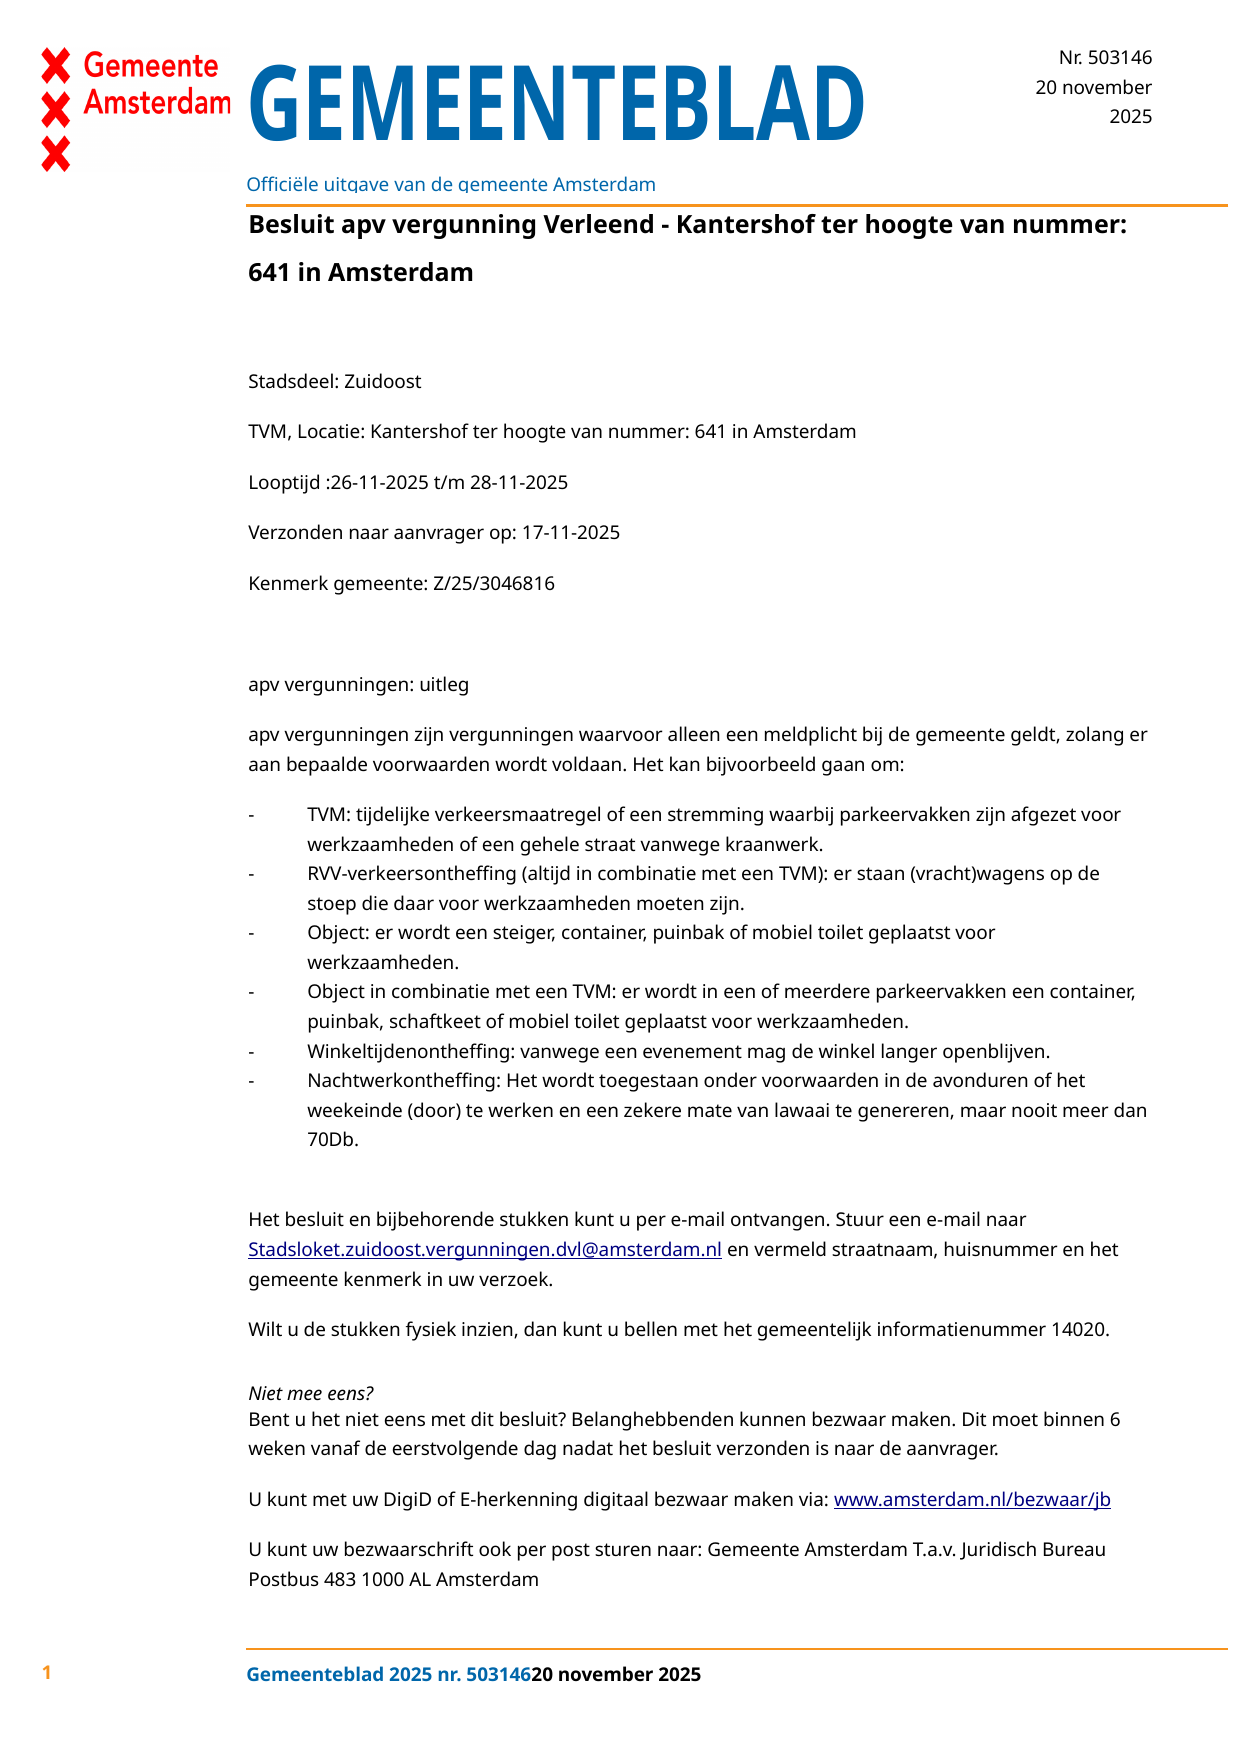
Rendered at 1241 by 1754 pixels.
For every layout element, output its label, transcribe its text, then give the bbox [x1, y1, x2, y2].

list Winkeltijdenontheffing: vanwege een evenement mag de winkel langer openblijven. [248, 1038, 1152, 1064]
text TVM, Locatie: Kantershof ter hoogte van nummer: 641 in Amsterdam [248, 419, 1152, 444]
list RVV-verkeersontheffing (altijd in combinatie met een TVM): er staan (vracht)wagens op de stoep die daar voor werkzaamheden moeten zijn. [248, 860, 1152, 916]
text Niet mee eens? [248, 1380, 1152, 1406]
text Besluit apv vergunning Verleend - Kantershof ter hoogte van nummer: 641 in Amsterdam [248, 207, 1152, 288]
text apv vergunningen: uitleg [248, 671, 1152, 697]
picture [41, 47, 231, 172]
text Verzonden naar aanvrager op: 17-11-2025 [248, 519, 1152, 545]
text Looptijd :26-11-2025 t/m 28-11-2025 [248, 469, 1152, 495]
list Object in combinatie met een TVM: er wordt in een of meerdere parkeervakken een container, puinbak, schaftkeet of mobiel toilet geplaatst voor werkzaamheden. [248, 979, 1152, 1034]
text U kunt met uw DigiD of E-herkenning digitaal bezwaar maken via: www.amsterdam.nl/bezwaar/jb [248, 1486, 1152, 1512]
list Nachtwerkontheffing: Het wordt toegestaan onder voorwaarden in de avonduren of het weekeinde (door) te werken en een zekere mate van lawaai te genereren, maar nooit meer dan 70Db. [248, 1067, 1152, 1152]
text U kunt uw bezwaarschrift ook per post sturen naar: Gemeente Amsterdam T.a.v. Juridisch Bureau Postbus 483 1000 AL Amsterdam [248, 1536, 1152, 1592]
text Het besluit en bijbehorende stukken kunt u per e-mail ontvangen. Stuur een e-mail naar Stadsloket.zuidoost.vergunningen.dvl@amsterdam.nl en vermeld straatnaam, huisnummer en het gemeente kenmerk in uw verzoek. [248, 1207, 1152, 1292]
text Stadsdeel: Zuidoost [248, 368, 1152, 394]
list Object: er wordt een steiger, container, puinbak of mobiel toilet geplaatst voor werkzaamheden. [248, 919, 1152, 975]
text Wilt u de stukken fysiek inzien, dan kunt u bellen met het gemeentelijk informatienummer 14020. [248, 1316, 1152, 1342]
list TVM: tijdelijke verkeersmaatregel of een stremming waarbij parkeervakken zijn afgezet voor werkzaamheden of een gehele straat vanwege kraanwerk. [248, 801, 1152, 857]
text Bent u het niet eens met dit besluit? Belanghebbenden kunnen bezwaar maken. Dit moet binnen 6 weken vanaf de eerstvolgende dag nadat het besluit verzonden is naar de aanvrager. [248, 1406, 1152, 1461]
text Kenmerk gemeente: Z/25/3046816 [248, 570, 1152, 596]
text apv vergunningen zijn vergunningen waarvoor alleen een meldplicht bij de gemeente geldt, zolang er aan bepaalde voorwaarden wordt voldaan. Het kan bijvoorbeeld gaan om: [248, 721, 1152, 777]
